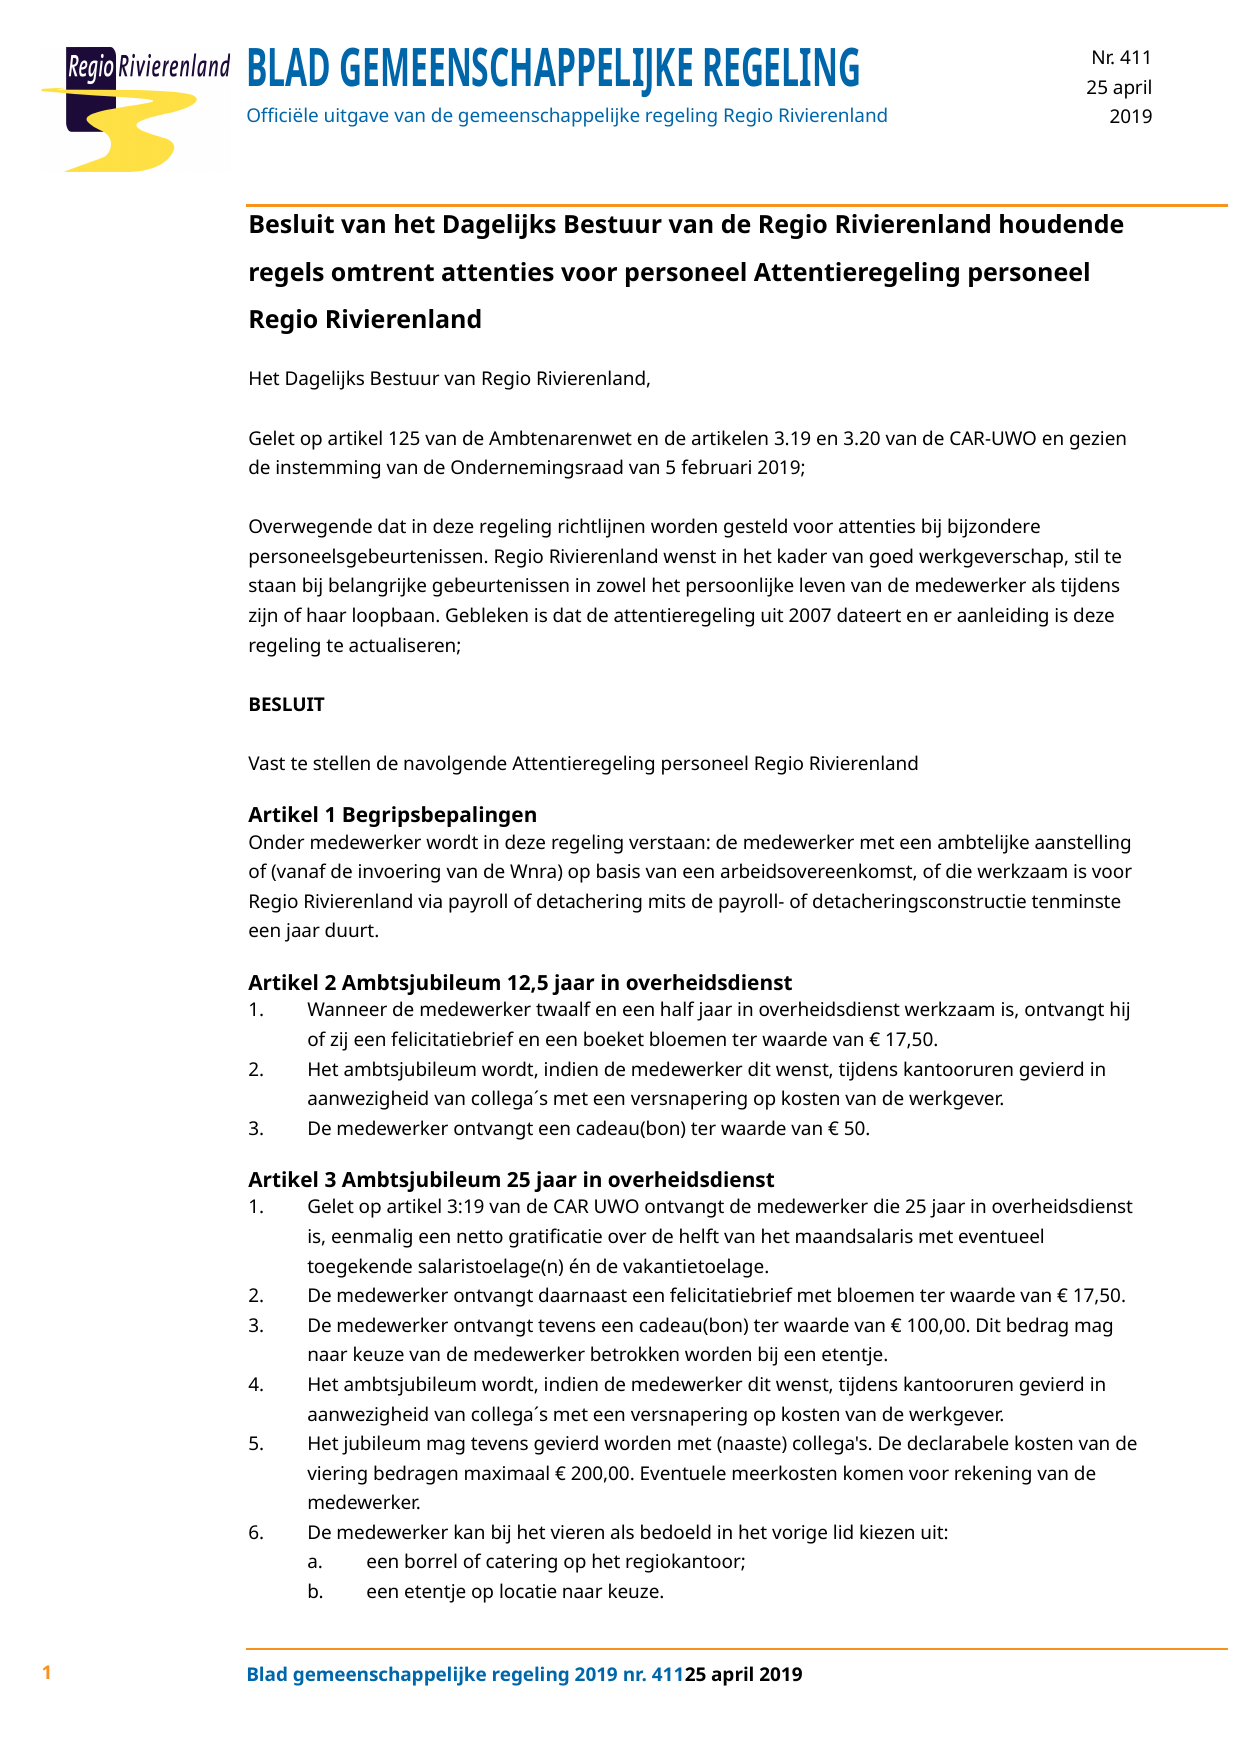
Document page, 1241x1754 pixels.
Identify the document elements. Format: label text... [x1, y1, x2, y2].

picture [41, 47, 231, 172]
list Gelet op artikel 3:19 van de CAR UWO ontvangt de medewerker die 25 jaar in overheidsdienst is, eenmalig een netto gratificatie over de helft van het maandsalaris met eventueel toegekende salaristoelage(n) én de vakantietoelage. [248, 1194, 1152, 1279]
list De medewerker kan bij het vieren als bedoeld in het vorige lid kiezen uit: [248, 1519, 1152, 1545]
list Wanneer de medewerker twaalf en een half jaar in overheidsdienst werkzaam is, ontvangt hij of zij een felicitatiebrief en een boeket bloemen ter waarde van € 17,50. [248, 997, 1152, 1052]
list een borrel of catering op het regiokantoor; [307, 1549, 1152, 1574]
text Besluit van het Dagelijks Bestuur van de Regio Rivierenland houdende regels omtrent attenties voor personeel Attentieregeling personeel Regio Rivierenland [248, 207, 1152, 336]
list een etentje op locatie naar keuze. [307, 1578, 1152, 1604]
list De medewerker ontvangt daarnaast een felicitatiebrief met bloemen ter waarde van € 17,50. [248, 1282, 1152, 1308]
list Het ambtsjubileum wordt, indien de medewerker dit wenst, tijdens kantooruren gevierd in aanwezigheid van collega´s met een versnapering op kosten van de werkgever. [248, 1056, 1152, 1111]
list Het ambtsjubileum wordt, indien de medewerker dit wenst, tijdens kantooruren gevierd in aanwezigheid van collega´s met een versnapering op kosten van de werkgever. [248, 1371, 1152, 1427]
text Overwegende dat in deze regeling richtlijnen worden gesteld voor attenties bij bijzondere personeelsgebeurtenissen. Regio Rivierenland wenst in het kader van goed werkgeverschap, stil te staan bij belangrijke gebeurtenissen in zowel het persoonlijke leven van de medewerker als tijdens zijn of haar loopbaan. Gebleken is dat de attentieregeling uit 2007 dateert en er aanleiding is deze regeling te actualiseren; [248, 513, 1152, 657]
text Artikel 1 Begripsbepalingen [248, 801, 1152, 829]
list Het jubileum mag tevens gevierd worden met (naaste) collega's. De declarabele kosten van de viering bedragen maximaal € 200,00. Eventuele meerkosten komen voor rekening van de medewerker. [248, 1430, 1152, 1515]
text Gelet op artikel 125 van de Ambtenarenwet en de artikelen 3.19 en 3.20 van de CAR-UWO en gezien de instemming van de Ondernemingsraad van 5 februari 2019; [248, 425, 1152, 480]
text Vast te stellen de navolgende Attentieregeling personeel Regio Rivierenland [248, 750, 1152, 776]
text Onder medewerker wordt in deze regeling verstaan: de medewerker met een ambtelijke aanstelling of (vanaf de invoering van de Wnra) op basis van een arbeidsovereenkomst, of die werkzaam is voor Regio Rivierenland via payroll of detachering mits de payroll- of detacheringsconstructie tenminste een jaar duurt. [248, 829, 1152, 943]
list De medewerker ontvangt tevens een cadeau(bon) ter waarde van € 100,00. Dit bedrag mag naar keuze van de medewerker betrokken worden bij een etentje. [248, 1312, 1152, 1367]
text Het Dagelijks Bestuur van Regio Rivierenland, [248, 366, 1152, 391]
text Artikel 3 Ambtsjubileum 25 jaar in overheidsdienst [248, 1165, 1152, 1194]
text Artikel 2 Ambtsjubileum 12,5 jaar in overheidsdienst [248, 968, 1152, 997]
list De medewerker ontvangt een cadeau(bon) ter waarde van € 50. [248, 1115, 1152, 1141]
text BESLUIT [248, 691, 1152, 717]
